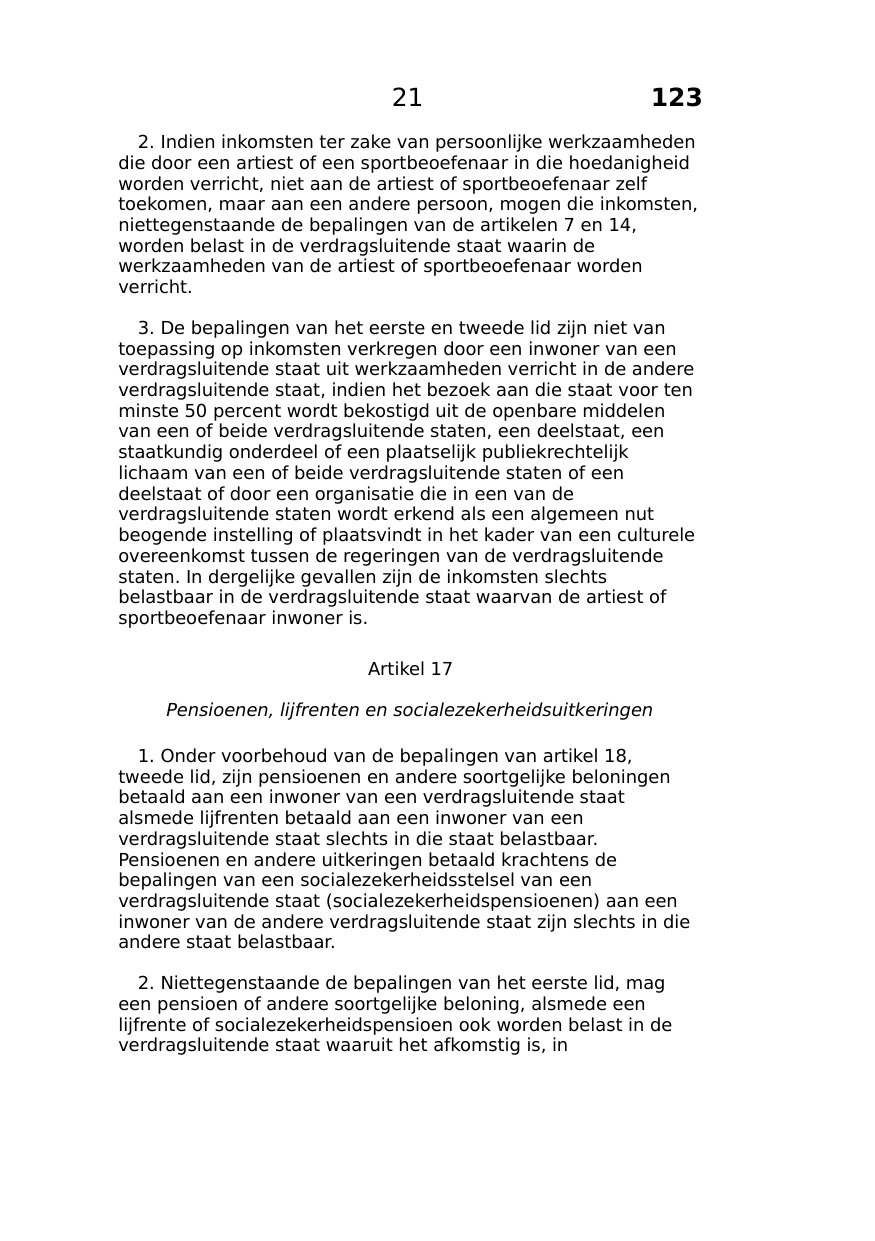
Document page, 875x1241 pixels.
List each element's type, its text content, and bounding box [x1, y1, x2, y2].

text 3. De bepalingen van het eerste en tweede lid zijn niet van toepassing op inkomsten verkregen door een inwoner van een verdragsluitende staat uit werkzaamheden verricht in de andere verdragsluitende staat, indien het bezoek aan die staat voor ten minste 50 percent wordt bekostigd uit de openbare middelen van een of beide verdragsluitende staten, een deelstaat, een staatkundig onderdeel of een plaatselijk publiekrechtelijk lichaam van een of beide verdragsluitende staten of een deelstaat of door een organisatie die in een van de verdragsluitende staten wordt erkend als een algemeen nut beogende instelling of plaatsvindt in het kader van een culturele overeenkomst tussen de regeringen van de verdragsluitende staten. In dergelijke gevallen zijn de inkomsten slechts belastbaar in de verdragsluitende staat waarvan de artiest of sportbeoefenaar inwoner is. [118, 318, 703, 629]
text 2. Indien inkomsten ter zake van persoonlijke werkzaamheden die door een artiest of een sportbeoefenaar in die hoedanigheid worden verricht, niet aan de artiest of sportbeoefenaar zelf toekomen, maar aan een andere persoon, mogen die inkomsten, niettegenstaande de bepalingen van de artikelen 7 en 14, worden belast in de verdragsluitende staat waarin de werkzaamheden van de artiest of sportbeoefenaar worden verricht. [118, 132, 703, 298]
text 1. Onder voorbehoud van de bepalingen van artikel 18, tweede lid, zijn pensioenen en andere soortgelijke beloningen betaald aan een inwoner van een verdragsluitende staat alsmede lijfrenten betaald aan een inwoner van een verdragsluitende staat slechts in die staat belastbaar. Pensioenen en andere uitkeringen betaald krachtens de bepalingen van een socialezekerheidsstelsel van een verdragsluitende staat (socialezekerheidspensioenen) aan een inwoner van de andere verdragsluitende staat zijn slechts in die andere staat belastbaar. [118, 746, 703, 953]
subtitle Artikel 17 Pensioenen, lijfrenten en socialezekerheidsuitkeringen [118, 659, 703, 721]
text 2. Niettegenstaande de bepalingen van het eerste lid, mag een pensioen of andere soortgelijke beloning, alsmede een lijfrente of socialezekerheidspensioen ook worden belast in de verdragsluitende staat waaruit het afkomstig is, in [118, 973, 703, 1056]
